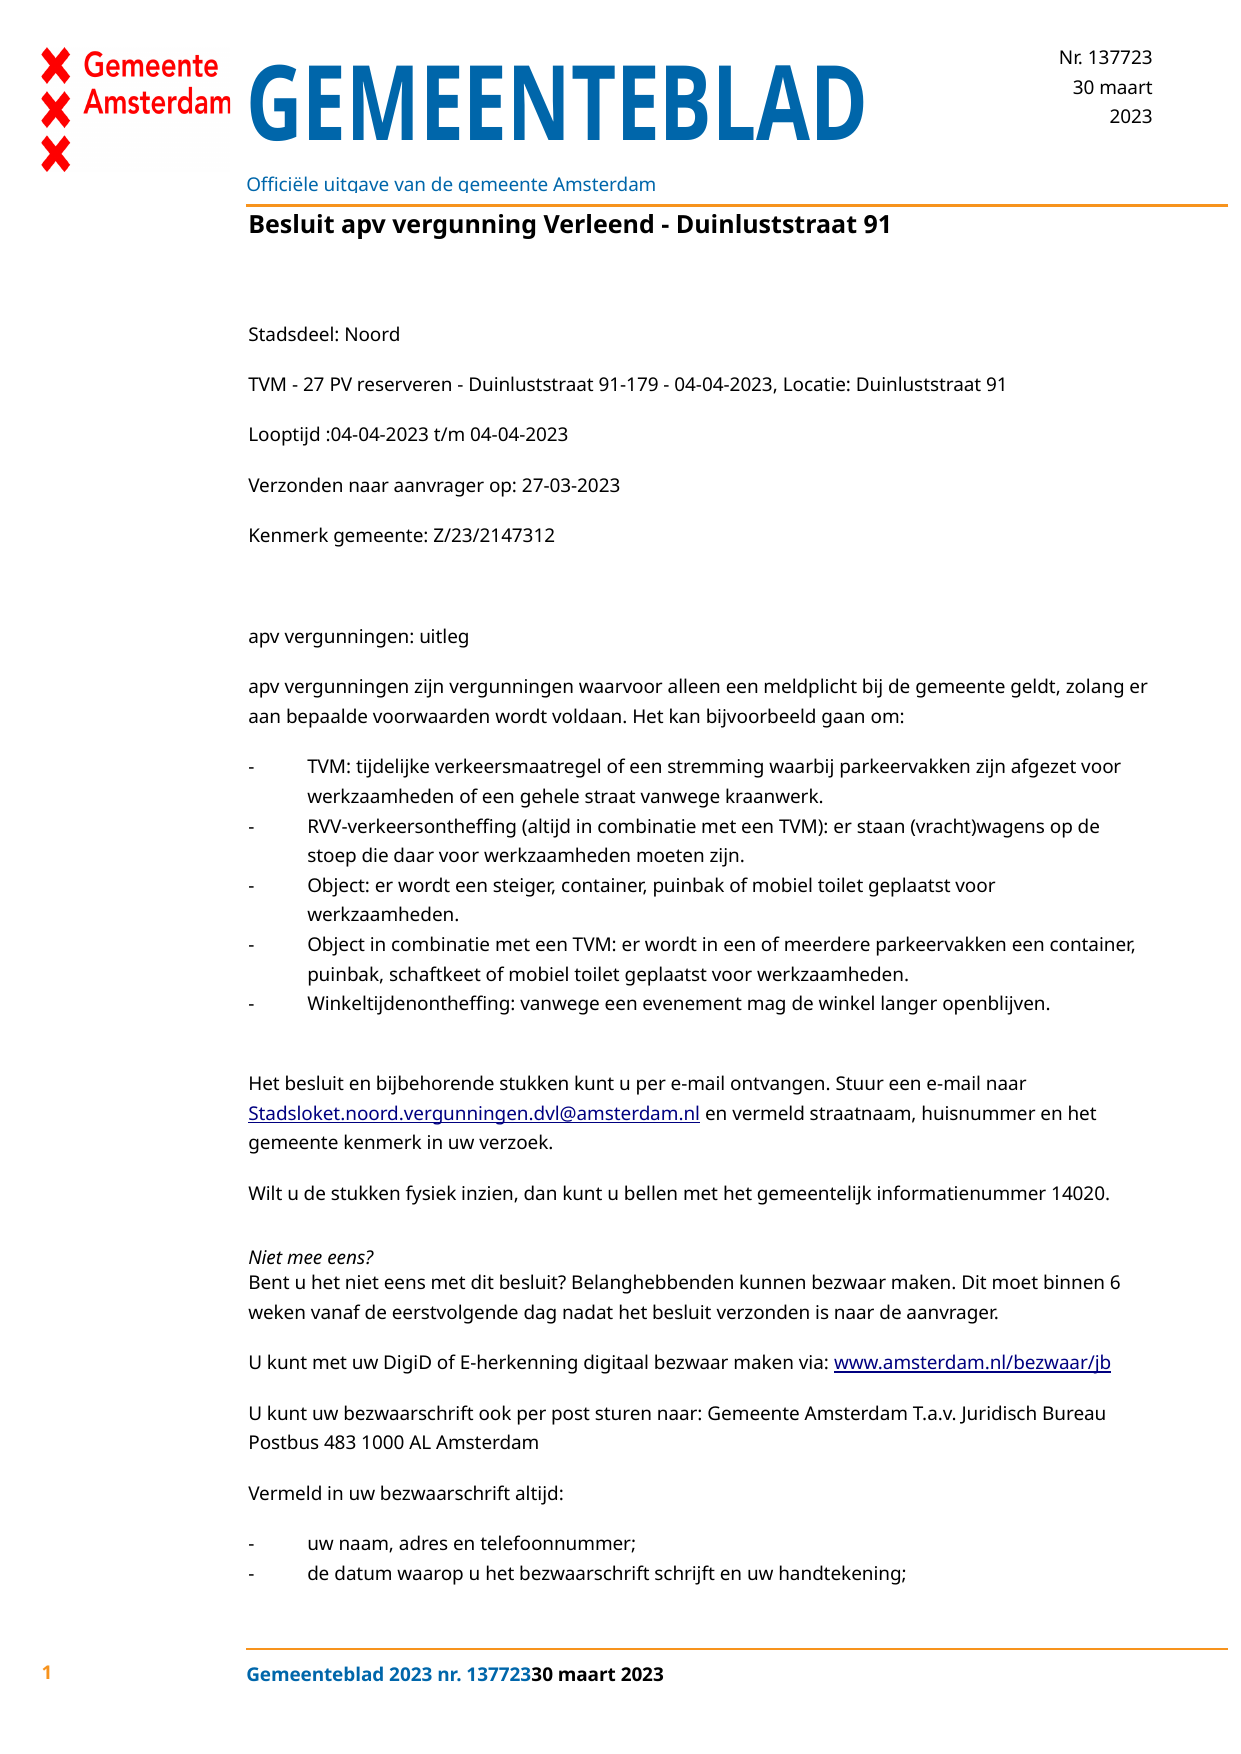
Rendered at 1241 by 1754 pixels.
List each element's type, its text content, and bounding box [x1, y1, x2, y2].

text apv vergunningen zijn vergunningen waarvoor alleen een meldplicht bij de gemeente geldt, zolang er aan bepaalde voorwaarden wordt voldaan. Het kan bijvoorbeeld gaan om: [248, 674, 1152, 729]
list Winkeltijdenontheffing: vanwege een evenement mag de winkel langer openblijven. [248, 990, 1152, 1016]
list Object in combinatie met een TVM: er wordt in een of meerdere parkeervakken een container, puinbak, schaftkeet of mobiel toilet geplaatst voor werkzaamheden. [248, 931, 1152, 986]
text Looptijd :04-04-2023 t/m 04-04-2023 [248, 422, 1152, 447]
text U kunt uw bezwaarschrift ook per post sturen naar: Gemeente Amsterdam T.a.v. Juridisch Bureau Postbus 483 1000 AL Amsterdam [248, 1400, 1152, 1455]
list TVM: tijdelijke verkeersmaatregel of een stremming waarbij parkeervakken zijn afgezet voor werkzaamheden of een gehele straat vanwege kraanwerk. [248, 754, 1152, 809]
picture [41, 47, 231, 172]
text Vermeld in uw bezwaarschrift altijd: [248, 1480, 1152, 1506]
list de datum waarop u het bezwaarschrift schrijft en uw handtekening; [248, 1560, 1152, 1586]
text Kenmerk gemeente: Z/23/2147312 [248, 522, 1152, 548]
text Het besluit en bijbehorende stukken kunt u per e-mail ontvangen. Stuur een e-mail naar Stadsloket.noord.vergunningen.dvl@amsterdam.nl en vermeld straatnaam, huisnummer en het gemeente kenmerk in uw verzoek. [248, 1070, 1152, 1155]
text Stadsdeel: Noord [248, 321, 1152, 346]
list uw naam, adres en telefoonnummer; [248, 1530, 1152, 1556]
text Bent u het niet eens met dit besluit? Belanghebbenden kunnen bezwaar maken. Dit moet binnen 6 weken vanaf de eerstvolgende dag nadat het besluit verzonden is naar de aanvrager. [248, 1269, 1152, 1325]
text TVM - 27 PV reserveren - Duinluststraat 91-179 - 04-04-2023, Locatie: Duinluststraat 91 [248, 371, 1152, 397]
list RVV-verkeersontheffing (altijd in combinatie met een TVM): er staan (vracht)wagens op de stoep die daar voor werkzaamheden moeten zijn. [248, 813, 1152, 868]
text Besluit apv vergunning Verleend - Duinluststraat 91 [248, 207, 1152, 241]
list Object: er wordt een steiger, container, puinbak of mobiel toilet geplaatst voor werkzaamheden. [248, 872, 1152, 927]
text Verzonden naar aanvrager op: 27-03-2023 [248, 472, 1152, 498]
text Niet mee eens? [248, 1244, 1152, 1269]
text U kunt met uw DigiD of E-herkenning digitaal bezwaar maken via: www.amsterdam.nl/bezwaar/jb [248, 1349, 1152, 1375]
text apv vergunningen: uitleg [248, 623, 1152, 649]
text Wilt u de stukken fysiek inzien, dan kunt u bellen met het gemeentelijk informatienummer 14020. [248, 1180, 1152, 1206]
